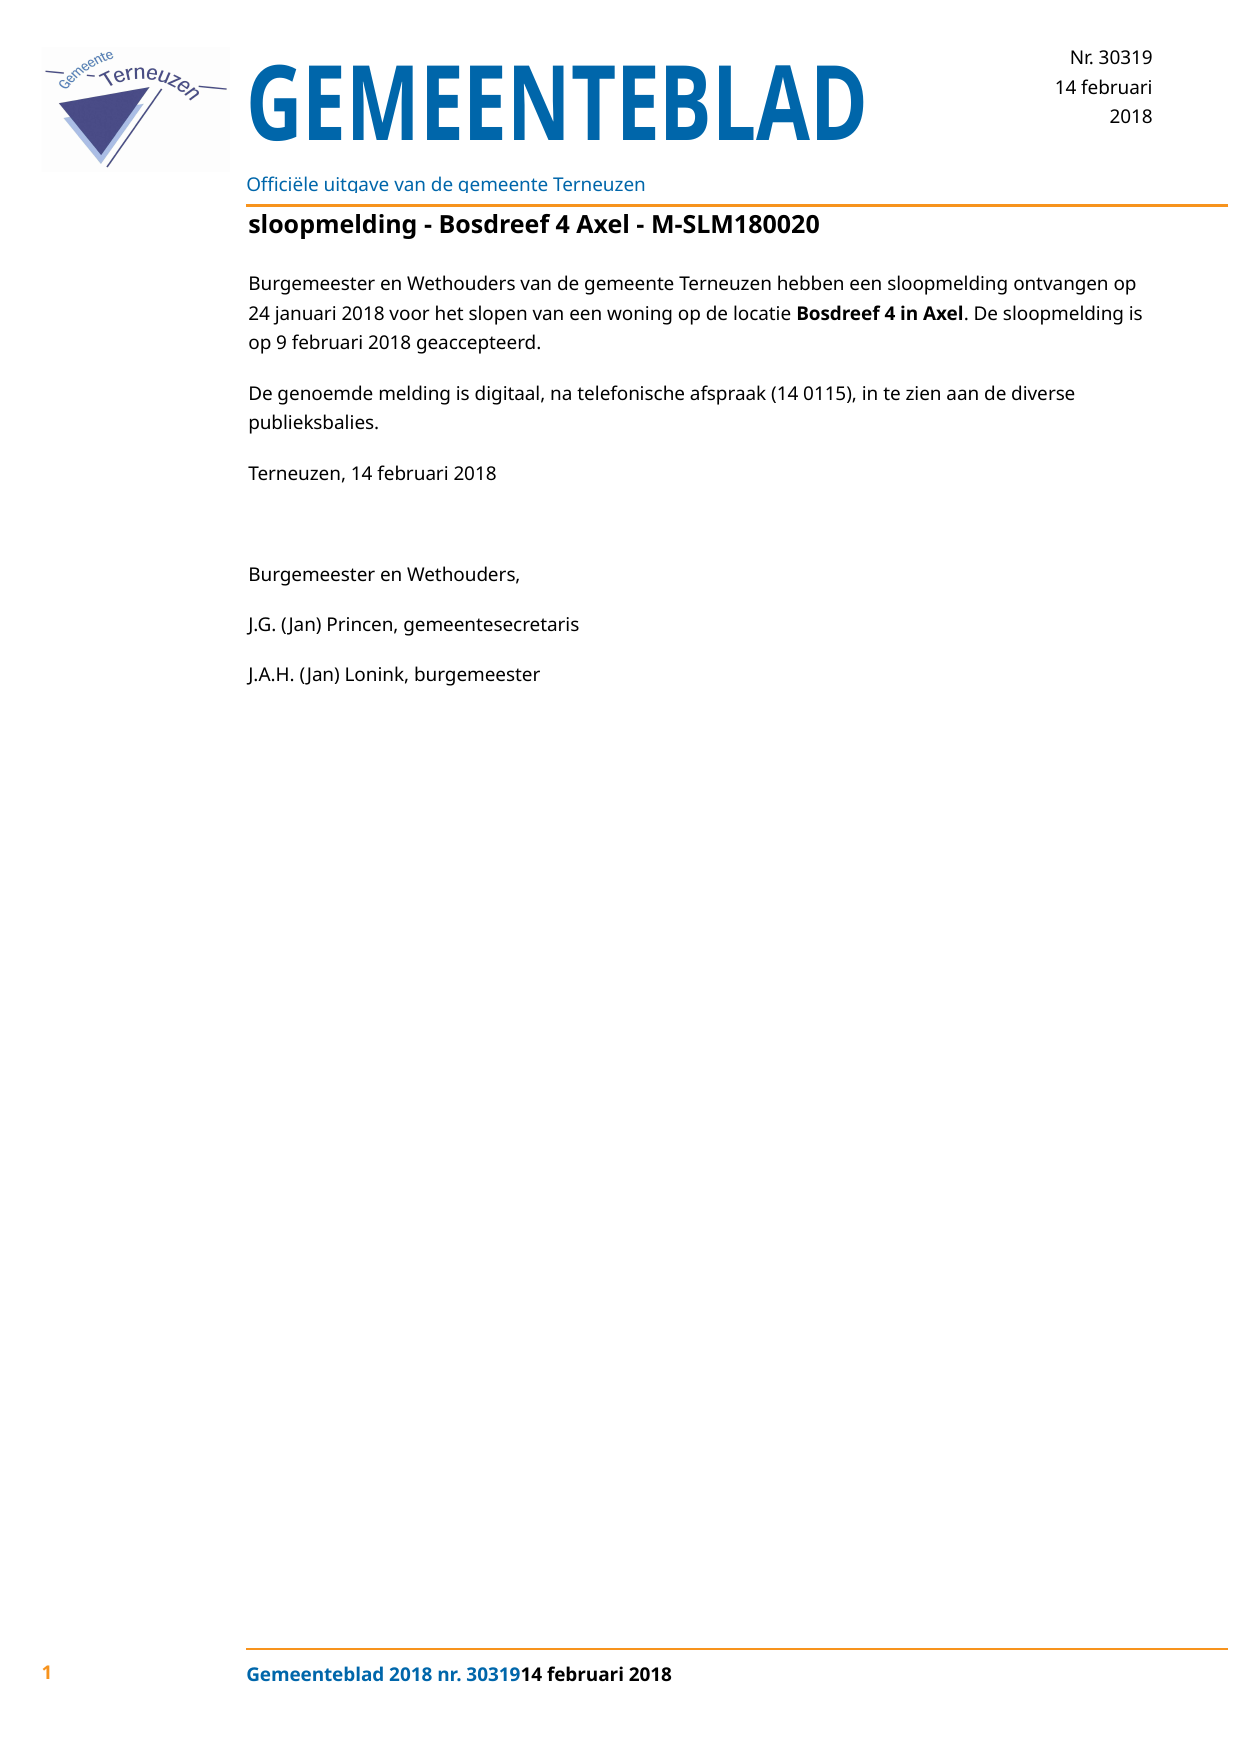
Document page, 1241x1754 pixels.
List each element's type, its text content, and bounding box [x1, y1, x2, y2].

text De genoemde melding is digitaal, na telefonische afspraak (14 0115), in te zien aan de diverse publieksbalies. [248, 380, 1152, 435]
text Burgemeester en Wethouders, [248, 561, 1152, 586]
text Terneuzen, 14 februari 2018 [248, 460, 1152, 486]
text J.A.H. (Jan) Lonink, burgemeester [248, 662, 1152, 687]
text J.G. (Jan) Princen, gemeentesecretaris [248, 611, 1152, 637]
picture [41, 47, 231, 172]
text sloopmelding - Bosdreef 4 Axel - M-SLM180020 [248, 207, 1152, 241]
text Burgemeester en Wethouders van de gemeente Terneuzen hebben een sloopmelding ontvangen op 24 januari 2018 voor het slopen van een woning op de locatie Bosdreef 4 in Axel. De sloopmelding is op 9 februari 2018 geaccepteerd. [248, 270, 1152, 355]
